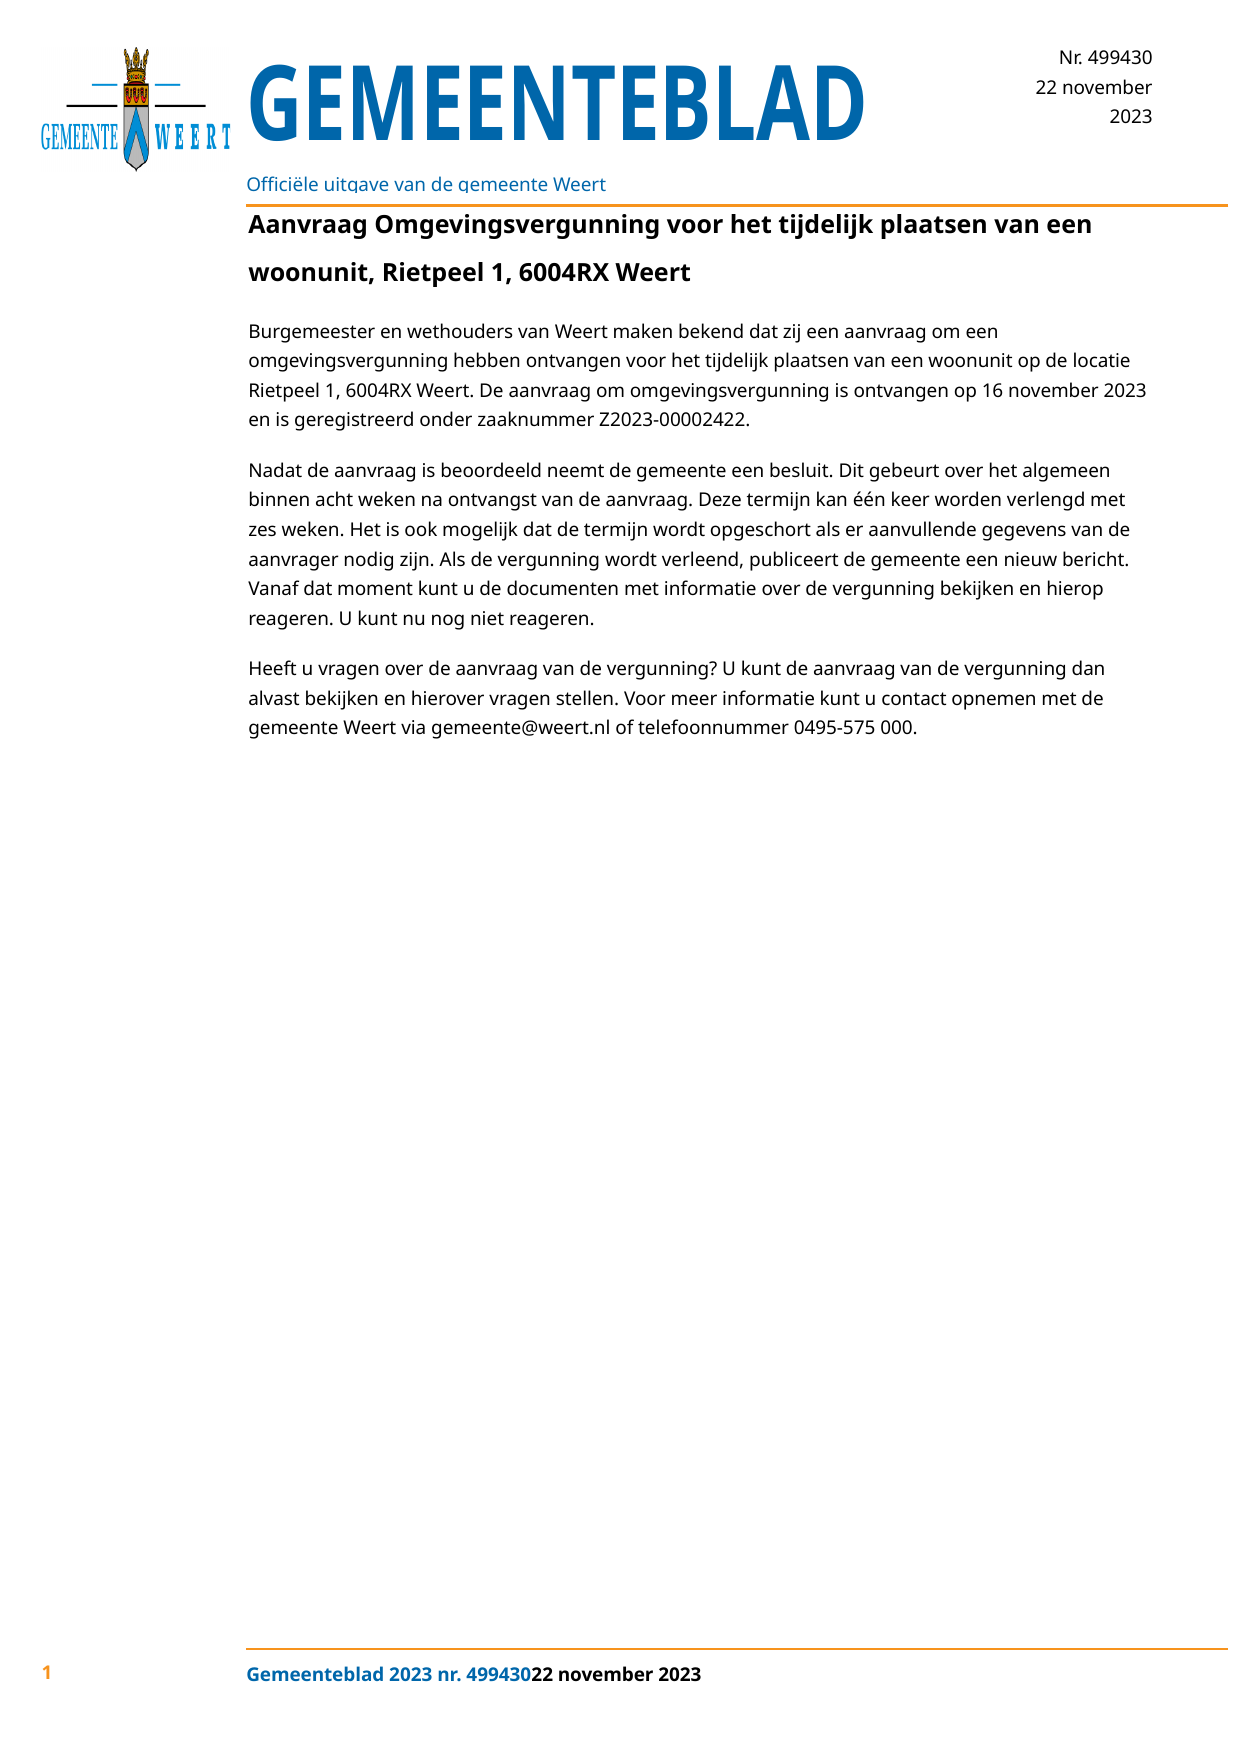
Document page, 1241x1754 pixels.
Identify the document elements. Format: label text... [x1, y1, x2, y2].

text Nadat de aanvraag is beoordeeld neemt de gemeente een besluit. Dit gebeurt over het algemeen binnen acht weken na ontvangst van de aanvraag. Deze termijn kan één keer worden verlengd met zes weken. Het is ook mogelijk dat de termijn wordt opgeschort als er aanvullende gegevens van de aanvrager nodig zijn. Als de vergunning wordt verleend, publiceert de gemeente een nieuw bericht. Vanaf dat moment kunt u de documenten met informatie over de vergunning bekijken en hierop reageren. U kunt nu nog niet reageren. [248, 457, 1152, 631]
picture [41, 47, 231, 172]
text Heeft u vragen over de aanvraag van de vergunning? U kunt de aanvraag van de vergunning dan alvast bekijken en hierover vragen stellen. Voor meer informatie kunt u contact opnemen met de gemeente Weert via gemeente@weert.nl of telefoonnummer 0495-575 000. [248, 655, 1152, 740]
text Aanvraag Omgevingsvergunning voor het tijdelijk plaatsen van een woonunit, Rietpeel 1, 6004RX Weert [248, 207, 1152, 288]
text Burgemeester en wethouders van Weert maken bekend dat zij een aanvraag om een omgevingsvergunning hebben ontvangen voor het tijdelijk plaatsen van een woonunit op de locatie Rietpeel 1, 6004RX Weert. De aanvraag om omgevingsvergunning is ontvangen op 16 november 2023 en is geregistreerd onder zaaknummer Z2023-00002422. [248, 318, 1152, 432]
